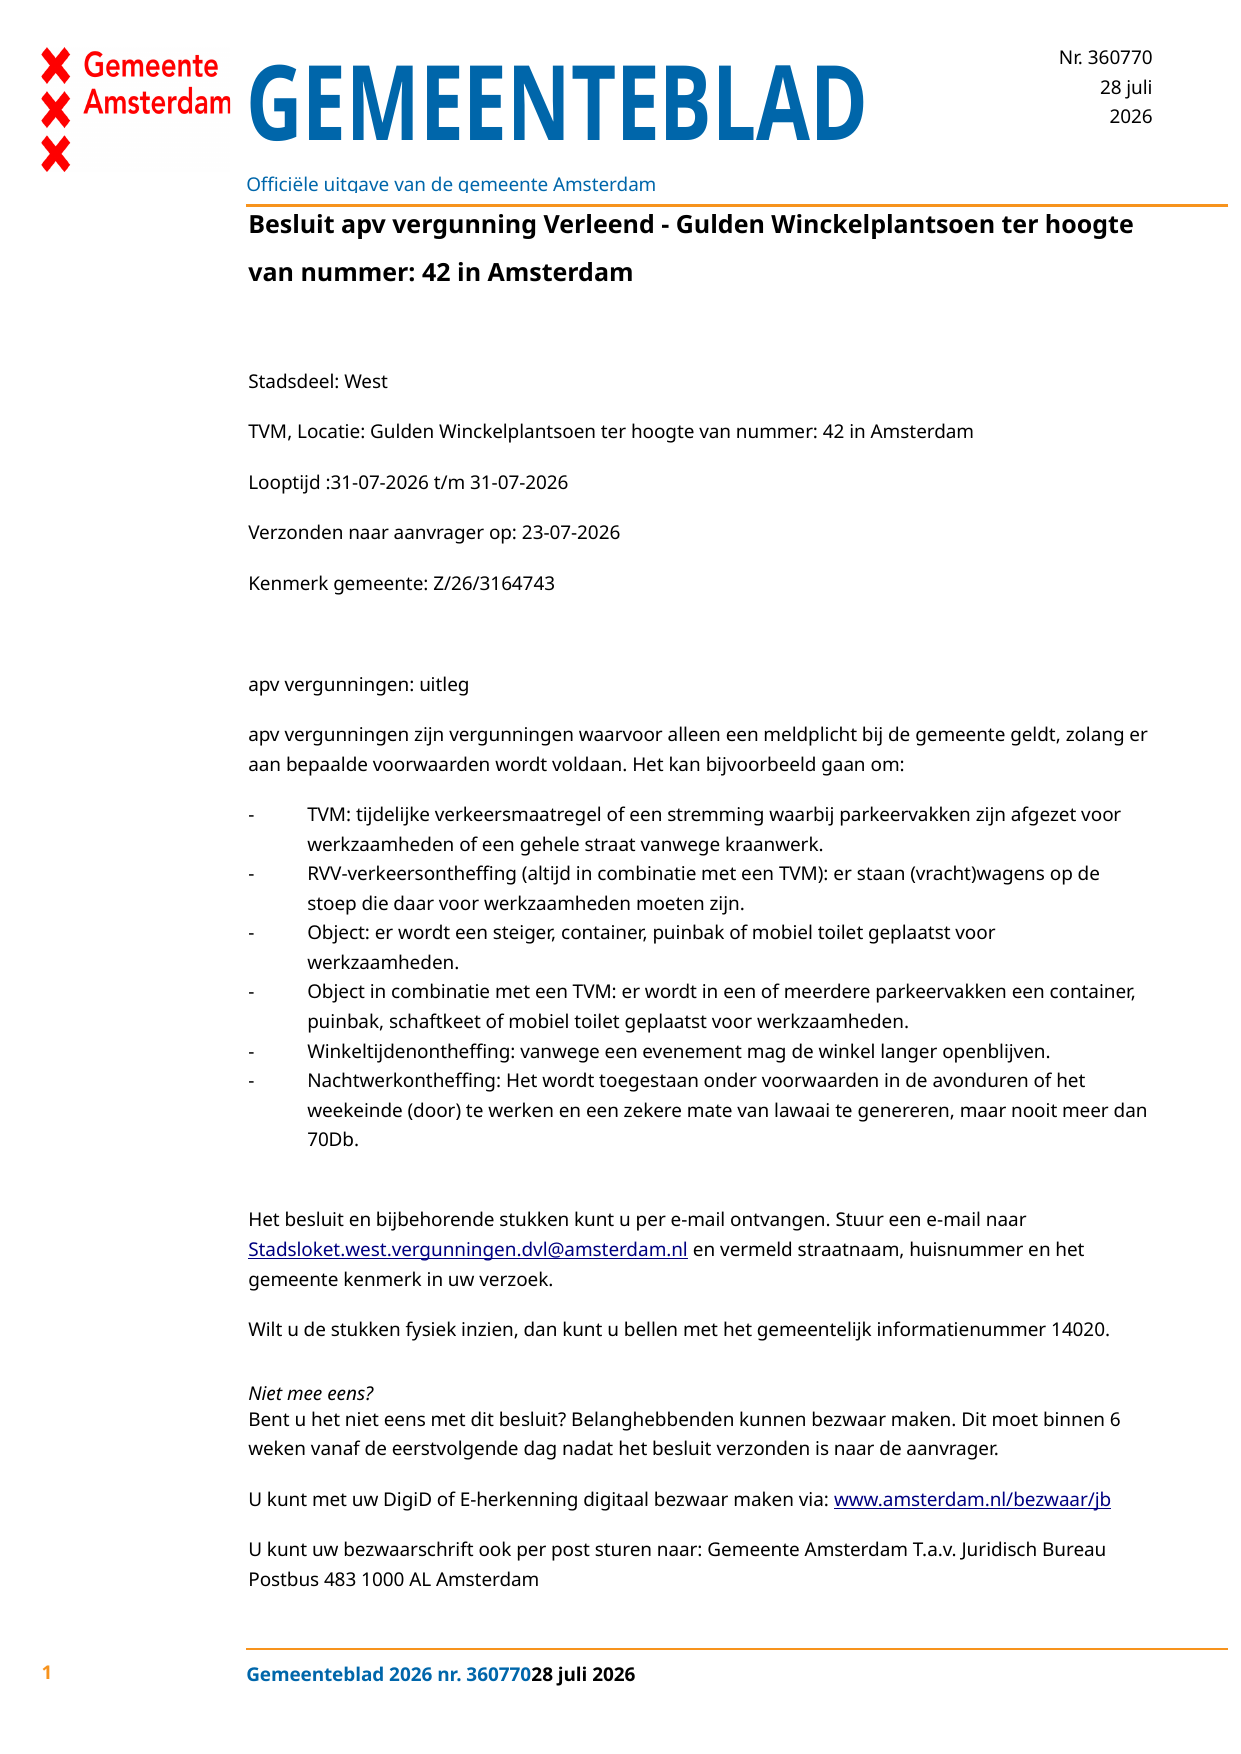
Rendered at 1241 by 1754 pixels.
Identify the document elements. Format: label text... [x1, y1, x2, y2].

text apv vergunningen zijn vergunningen waarvoor alleen een meldplicht bij de gemeente geldt, zolang er aan bepaalde voorwaarden wordt voldaan. Het kan bijvoorbeeld gaan om: [248, 721, 1152, 777]
text Stadsdeel: West [248, 368, 1152, 394]
text Niet mee eens? [248, 1380, 1152, 1406]
text U kunt met uw DigiD of E-herkenning digitaal bezwaar maken via: www.amsterdam.nl/bezwaar/jb [248, 1486, 1152, 1512]
text Besluit apv vergunning Verleend - Gulden Winckelplantsoen ter hoogte van nummer: 42 in Amsterdam [248, 207, 1152, 288]
list Object: er wordt een steiger, container, puinbak of mobiel toilet geplaatst voor werkzaamheden. [248, 919, 1152, 975]
text Het besluit en bijbehorende stukken kunt u per e-mail ontvangen. Stuur een e-mail naar Stadsloket.west.vergunningen.dvl@amsterdam.nl en vermeld straatnaam, huisnummer en het gemeente kenmerk in uw verzoek. [248, 1207, 1152, 1292]
list Object in combinatie met een TVM: er wordt in een of meerdere parkeervakken een container, puinbak, schaftkeet of mobiel toilet geplaatst voor werkzaamheden. [248, 979, 1152, 1034]
text TVM, Locatie: Gulden Winckelplantsoen ter hoogte van nummer: 42 in Amsterdam [248, 419, 1152, 444]
text Bent u het niet eens met dit besluit? Belanghebbenden kunnen bezwaar maken. Dit moet binnen 6 weken vanaf de eerstvolgende dag nadat het besluit verzonden is naar de aanvrager. [248, 1406, 1152, 1461]
text Verzonden naar aanvrager op: 23-07-2026 [248, 519, 1152, 545]
list TVM: tijdelijke verkeersmaatregel of een stremming waarbij parkeervakken zijn afgezet voor werkzaamheden of een gehele straat vanwege kraanwerk. [248, 801, 1152, 857]
text Looptijd :31-07-2026 t/m 31-07-2026 [248, 469, 1152, 495]
list Nachtwerkontheffing: Het wordt toegestaan onder voorwaarden in de avonduren of het weekeinde (door) te werken en een zekere mate van lawaai te genereren, maar nooit meer dan 70Db. [248, 1067, 1152, 1152]
text Wilt u de stukken fysiek inzien, dan kunt u bellen met het gemeentelijk informatienummer 14020. [248, 1316, 1152, 1342]
text apv vergunningen: uitleg [248, 671, 1152, 697]
list RVV-verkeersontheffing (altijd in combinatie met een TVM): er staan (vracht)wagens op de stoep die daar voor werkzaamheden moeten zijn. [248, 860, 1152, 916]
picture [41, 47, 231, 172]
list Winkeltijdenontheffing: vanwege een evenement mag de winkel langer openblijven. [248, 1038, 1152, 1064]
text Kenmerk gemeente: Z/26/3164743 [248, 570, 1152, 596]
text U kunt uw bezwaarschrift ook per post sturen naar: Gemeente Amsterdam T.a.v. Juridisch Bureau Postbus 483 1000 AL Amsterdam [248, 1536, 1152, 1592]
